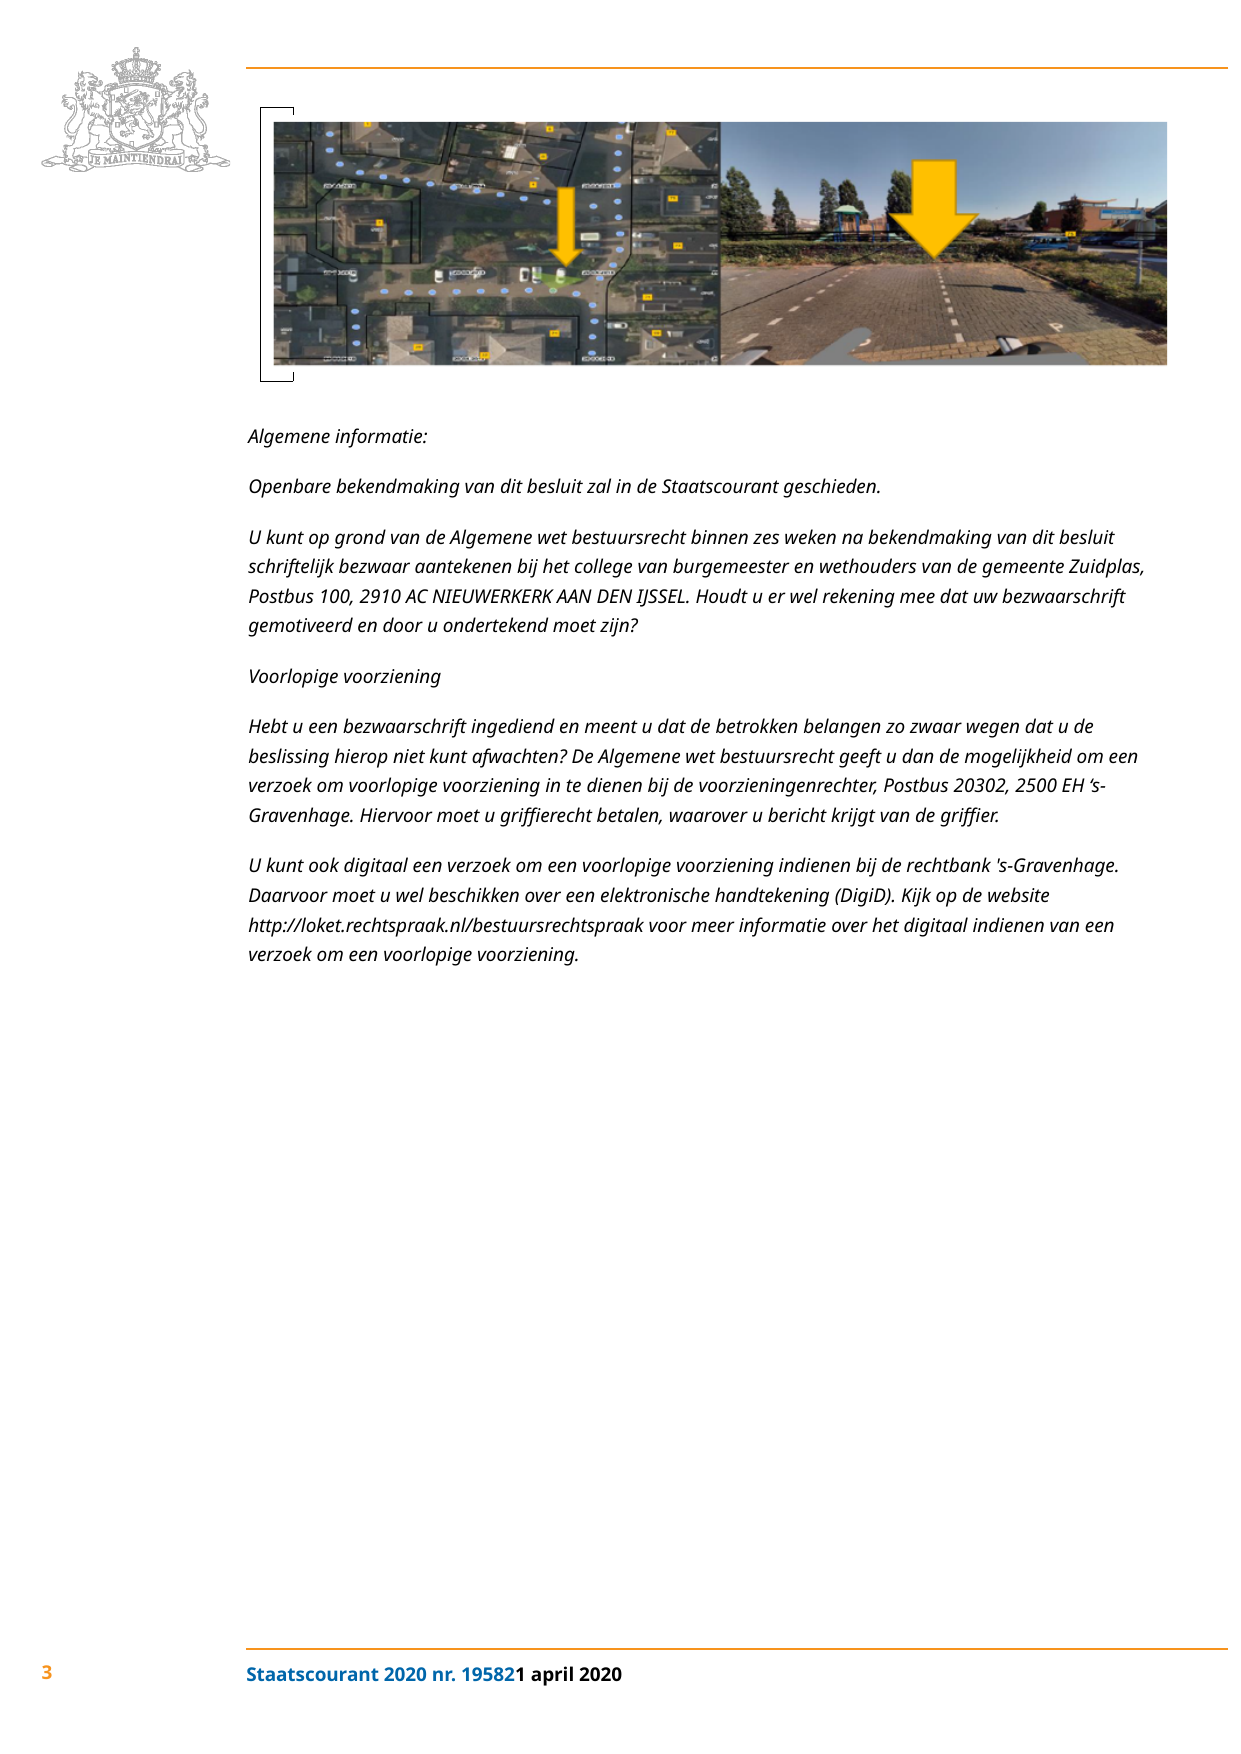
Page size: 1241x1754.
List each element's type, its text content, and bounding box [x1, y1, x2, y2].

text U kunt ook digitaal een verzoek om een voorlopige voorziening indienen bij de rechtbank 's-Gravenhage. Daarvoor moet u wel beschikken over een elektronische handtekening (DigiD). Kijk op de website http://loket.rechtspraak.nl/bestuursrechtspraak voor meer informatie over het digitaal indienen van een verzoek om een voorlopige voorziening. [248, 853, 1152, 967]
picture [268, 115, 1173, 372]
text Algemene informatie: [248, 423, 1152, 449]
text Voorlopige voorziening [248, 663, 1152, 689]
picture [41, 47, 231, 172]
text Openbare bekendmaking van dit besluit zal in de Staatscourant geschieden. [248, 473, 1152, 499]
text Hebt u een bezwaarschrift ingediend en meent u dat de betrokken belangen zo zwaar wegen dat u de beslissing hierop niet kunt afwachten? De Algemene wet bestuursrecht geeft u dan de mogelijkheid om een verzoek om voorlopige voorziening in te dienen bij de voorzieningenrechter, Postbus 20302, 2500 EH ‘s-Gravenhage. Hiervoor moet u griffierecht betalen, waarover u bericht krijgt van de griffier. [248, 713, 1152, 828]
text U kunt op grond van de Algemene wet bestuursrecht binnen zes weken na bekendmaking van dit besluit schriftelijk bezwaar aantekenen bij het college van burgemeester en wethouders van de gemeente Zuidplas, Postbus 100, 2910 AC NIEUWERKERK AAN DEN IJSSEL. Houdt u er wel rekening mee dat uw bezwaarschrift gemotiveerd en door u ondertekend moet zijn? [248, 524, 1152, 638]
